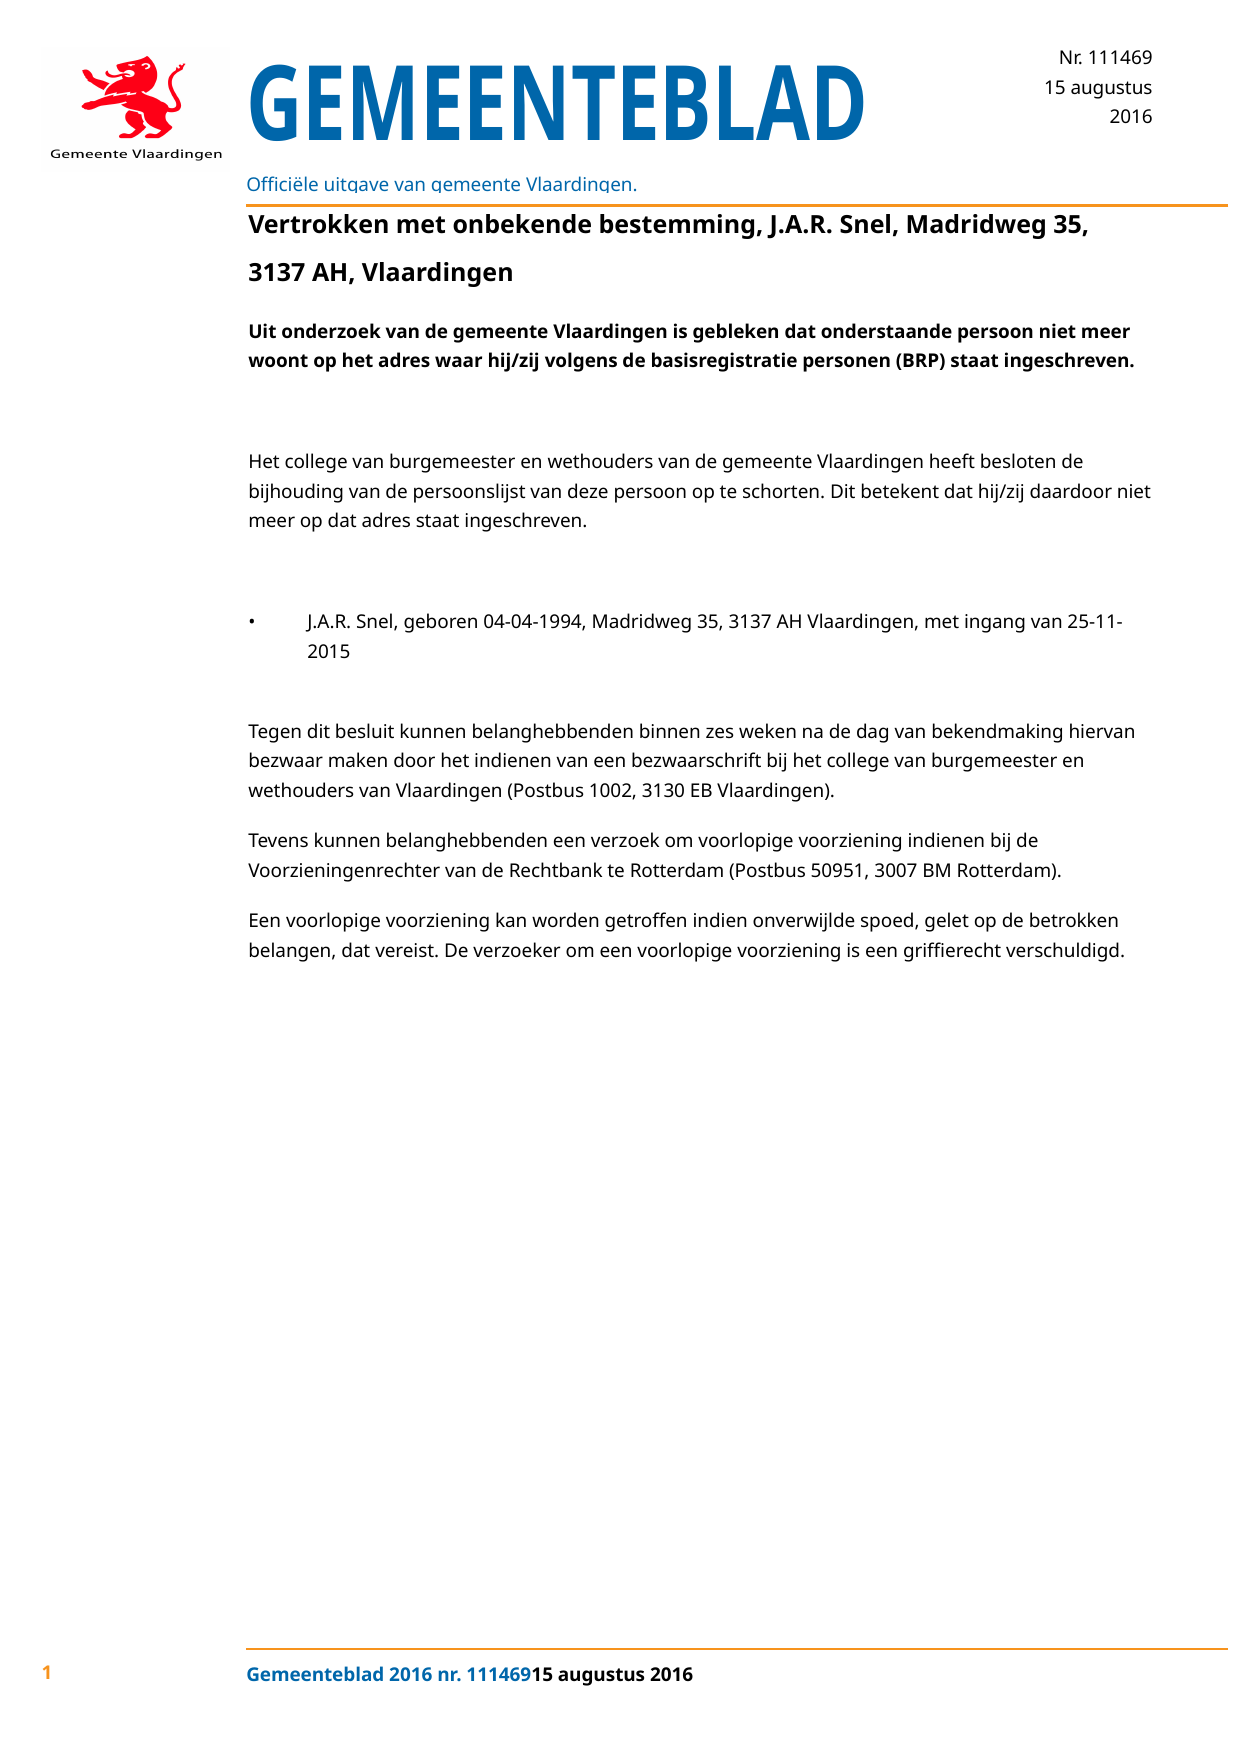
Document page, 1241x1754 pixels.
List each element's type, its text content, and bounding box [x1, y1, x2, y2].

text Tegen dit besluit kunnen belanghebbenden binnen zes weken na de dag van bekendmaking hiervan bezwaar maken door het indienen van een bezwaarschrift bij het college van burgemeester en wethouders van Vlaardingen (Postbus 1002, 3130 EB Vlaardingen). [248, 718, 1152, 803]
text Het college van burgemeester en wethouders van de gemeente Vlaardingen heeft besloten de bijhouding van de persoonslijst van deze persoon op te schorten. Dit betekent dat hij/zij daardoor niet meer op dat adres staat ingeschreven. [248, 448, 1152, 533]
text Vertrokken met onbekende bestemming, J.A.R. Snel, Madridweg 35, 3137 AH, Vlaardingen [248, 207, 1152, 288]
picture [41, 47, 231, 172]
list J.A.R. Snel, geboren 04-04-1994, Madridweg 35, 3137 AH Vlaardingen, met ingang van 25-11-2015 [248, 608, 1152, 664]
text Een voorlopige voorziening kan worden getroffen indien onverwijlde spoed, gelet op de betrokken belangen, dat vereist. De verzoeker om een voorlopige voorziening is een griffierecht verschuldigd. [248, 907, 1152, 963]
text Uit onderzoek van de gemeente Vlaardingen is gebleken dat onderstaande persoon niet meer woont op het adres waar hij/zij volgens de basisregistratie personen (BRP) staat ingeschreven. [248, 318, 1152, 373]
text Tevens kunnen belanghebbenden een verzoek om voorlopige voorziening indienen bij de Voorzieningenrechter van de Rechtbank te Rotterdam (Postbus 50951, 3007 BM Rotterdam). [248, 827, 1152, 883]
